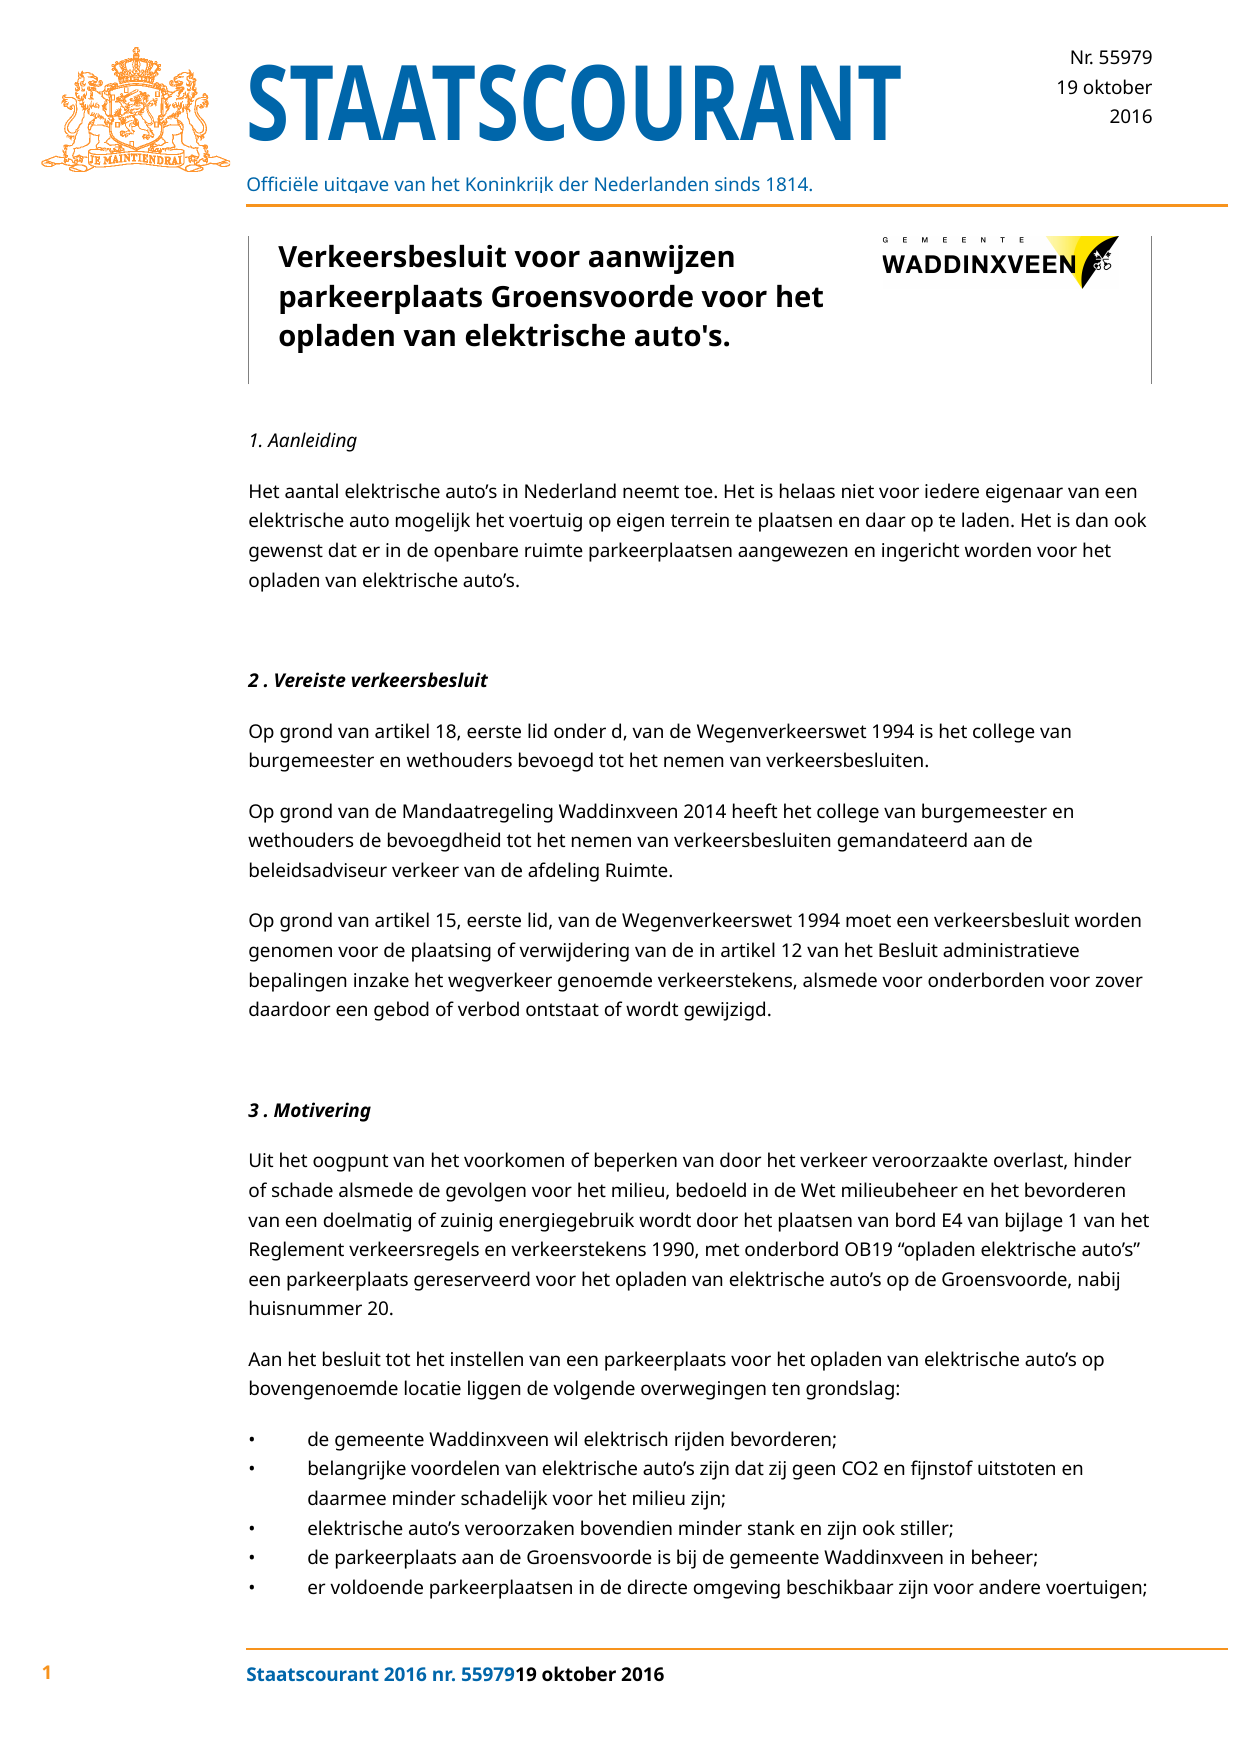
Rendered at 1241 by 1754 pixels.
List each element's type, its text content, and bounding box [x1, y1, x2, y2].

text Op grond van artikel 15, eerste lid, van de Wegenverkeerswet 1994 moet een verkeersbesluit worden genomen voor de plaatsing of verwijdering van de in artikel 12 van het Besluit administratieve bepalingen inzake het wegverkeer genoemde verkeerstekens, alsmede voor onderborden voor zover daardoor een gebod of verbod ontstaat of wordt gewijzigd. [248, 908, 1152, 1022]
list de gemeente Waddinxveen wil elektrisch rijden bevorderen; [248, 1426, 1152, 1452]
table_header [850, 236, 1151, 384]
text Uit het oogpunt van het voorkomen of beperken van door het verkeer veroorzaakte overlast, hinder of schade alsmede de gevolgen voor het milieu, bedoeld in de Wet milieubeheer en het bevorderen van een doelmatig of zuinig energiegebruik wordt door het plaatsen van bord E4 van bijlage 1 van het Reglement verkeersregels en verkeerstekens 1990, met onderbord OB19 “opladen elektrische auto’s” een parkeerplaats gereserveerd voor het opladen van elektrische auto’s op de Groensvoorde, nabij huisnummer 20. [248, 1148, 1152, 1321]
list er voldoende parkeerplaatsen in de directe omgeving beschikbaar zijn voor andere voertuigen; [248, 1574, 1152, 1599]
text 2 . Vereiste verkeersbesluit [248, 668, 1152, 693]
list de parkeerplaats aan de Groensvoorde is bij de gemeente Waddinxveen in beheer; [248, 1544, 1152, 1570]
list belangrijke voordelen van elektrische auto’s zijn dat zij geen CO2 en fijnstof uitstoten en daarmee minder schadelijk voor het milieu zijn; [248, 1456, 1152, 1511]
text Het aantal elektrische auto’s in Nederland neemt toe. Het is helaas niet voor iedere eigenaar van een elektrische auto mogelijk het voertuig op eigen terrein te plaatsen en daar op te laden. Het is dan ook gewenst dat er in de openbare ruimte parkeerplaatsen aangewezen en ingericht worden voor het opladen van elektrische auto’s. [248, 478, 1152, 592]
text Op grond van artikel 18, eerste lid onder d, van de Wegenverkeerswet 1994 is het college van burgemeester en wethouders bevoegd tot het nemen van verkeersbesluiten. [248, 718, 1152, 773]
text Aan het besluit tot het instellen van een parkeerplaats voor het opladen van elektrische auto’s op bovengenoemde locatie liggen de volgende overwegingen ten grondslag: [248, 1346, 1152, 1401]
text 3 . Motivering [248, 1097, 1152, 1123]
picture [41, 47, 231, 172]
picture [882, 236, 1119, 289]
table_header Verkeersbesluit voor aanwijzen parkeerplaats Groensvoorde voor het opladen van elektrische auto's. [249, 236, 850, 384]
text Op grond van de Mandaatregeling Waddinxveen 2014 heeft het college van burgemeester en wethouders de bevoegdheid tot het nemen van verkeersbesluiten gemandateerd aan de beleidsadviseur verkeer van de afdeling Ruimte. [248, 798, 1152, 883]
text 1. Aanleiding [248, 428, 1152, 453]
list elektrische auto’s veroorzaken bovendien minder stank en zijn ook stiller; [248, 1515, 1152, 1540]
